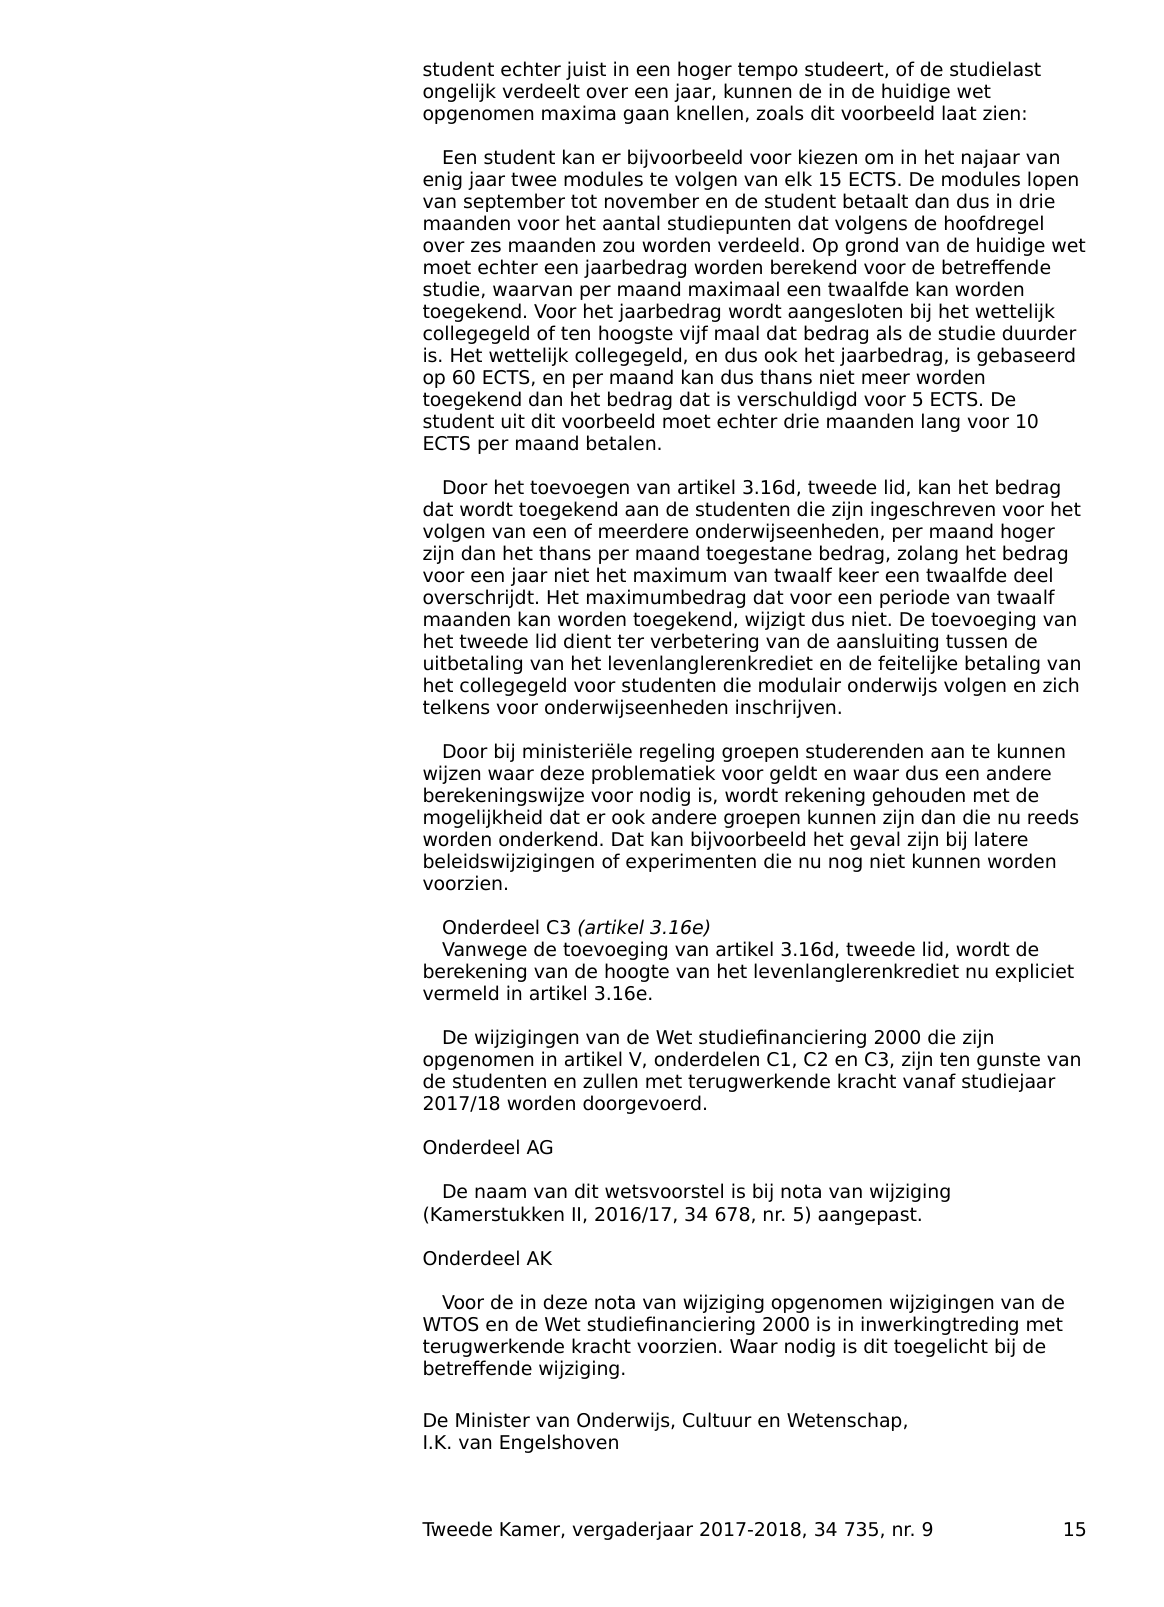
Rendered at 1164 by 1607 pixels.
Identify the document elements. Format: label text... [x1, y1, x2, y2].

text Een student kan er bijvoorbeeld voor kiezen om in het najaar van enig jaar twee modules te volgen van elk 15 ECTS. De modules lopen van september tot november en de student betaalt dan dus in drie maanden voor het aantal studiepunten dat volgens de hoofdregel over zes maanden zou worden verdeeld. Op grond van de huidige wet moet echter een jaarbedrag worden berekend voor de betreffende studie, waarvan per maand maximaal een twaalfde kan worden toegekend. Voor het jaarbedrag wordt aangesloten bij het wettelijk collegegeld of ten hoogste vijf maal dat bedrag als de studie duurder is. Het wettelijk collegegeld, en dus ook het jaarbedrag, is gebaseerd op 60 ECTS, en per maand kan dus thans niet meer worden toegekend dan het bedrag dat is verschuldigd voor 5 ECTS. De student uit dit voorbeeld moet echter drie maanden lang voor 10 ECTS per maand betalen. [422, 147, 1087, 455]
text Vanwege de toevoeging van artikel 3.16d, tweede lid, wordt de berekening van de hoogte van het levenlanglerenkrediet nu expliciet vermeld in artikel 3.16e. [422, 939, 1087, 1005]
text Door het toevoegen van artikel 3.16d, tweede lid, kan het bedrag dat wordt toegekend aan de studenten die zijn ingeschreven voor het volgen van een of meerdere onderwijseenheden, per maand hoger zijn dan het thans per maand toegestane bedrag, zolang het bedrag voor een jaar niet het maximum van twaalf keer een twaalfde deel overschrijdt. Het maximumbedrag dat voor een periode van twaalf maanden kan worden toegekend, wijzigt dus niet. De toevoeging van het tweede lid dient ter verbetering van de aansluiting tussen de uitbetaling van het levenlanglerenkrediet en de feitelijke betaling van het collegegeld voor studenten die modulair onderwijs volgen en zich telkens voor onderwijseenheden inschrijven. [422, 477, 1087, 719]
text De Minister van Onderwijs, Cultuur en Wetenschap, I.K. van Engelshoven [422, 1410, 1087, 1454]
text Voor de in deze nota van wijziging opgenomen wijzigingen van de WTOS en de Wet studiefinanciering 2000 is in inwerkingtreding met terugwerkende kracht voorzien. Waar nodig is dit toegelicht bij de betreffende wijziging. [422, 1292, 1087, 1380]
text De naam van dit wetsvoorstel is bij nota van wijziging (Kamerstukken II, 2016/17, 34 678, nr. 5) aangepast. [422, 1181, 1087, 1225]
text De wijzigingen van de Wet studiefinanciering 2000 die zijn opgenomen in artikel V, onderdelen C1, C2 en C3, zijn ten gunste van de studenten en zullen met terugwerkende kracht vanaf studiejaar 2017/18 worden doorgevoerd. [422, 1027, 1087, 1115]
text Onderdeel C3 (artikel 3.16e) [422, 917, 1087, 939]
subtitle Onderdeel AG [422, 1137, 1087, 1159]
text Door bij ministeriële regeling groepen studerenden aan te kunnen wijzen waar deze problematiek voor geldt en waar dus een andere berekeningswijze voor nodig is, wordt rekening gehouden met de mogelijkheid dat er ook andere groepen kunnen zijn dan die nu reeds worden onderkend. Dat kan bijvoorbeeld het geval zijn bij latere beleidswijzigingen of experimenten die nu nog niet kunnen worden voorzien. [422, 741, 1087, 895]
text student echter juist in een hoger tempo studeert, of de studielast ongelijk verdeelt over een jaar, kunnen de in de huidige wet opgenomen maxima gaan knellen, zoals dit voorbeeld laat zien: [422, 59, 1087, 125]
subtitle Onderdeel AK [422, 1248, 1087, 1269]
